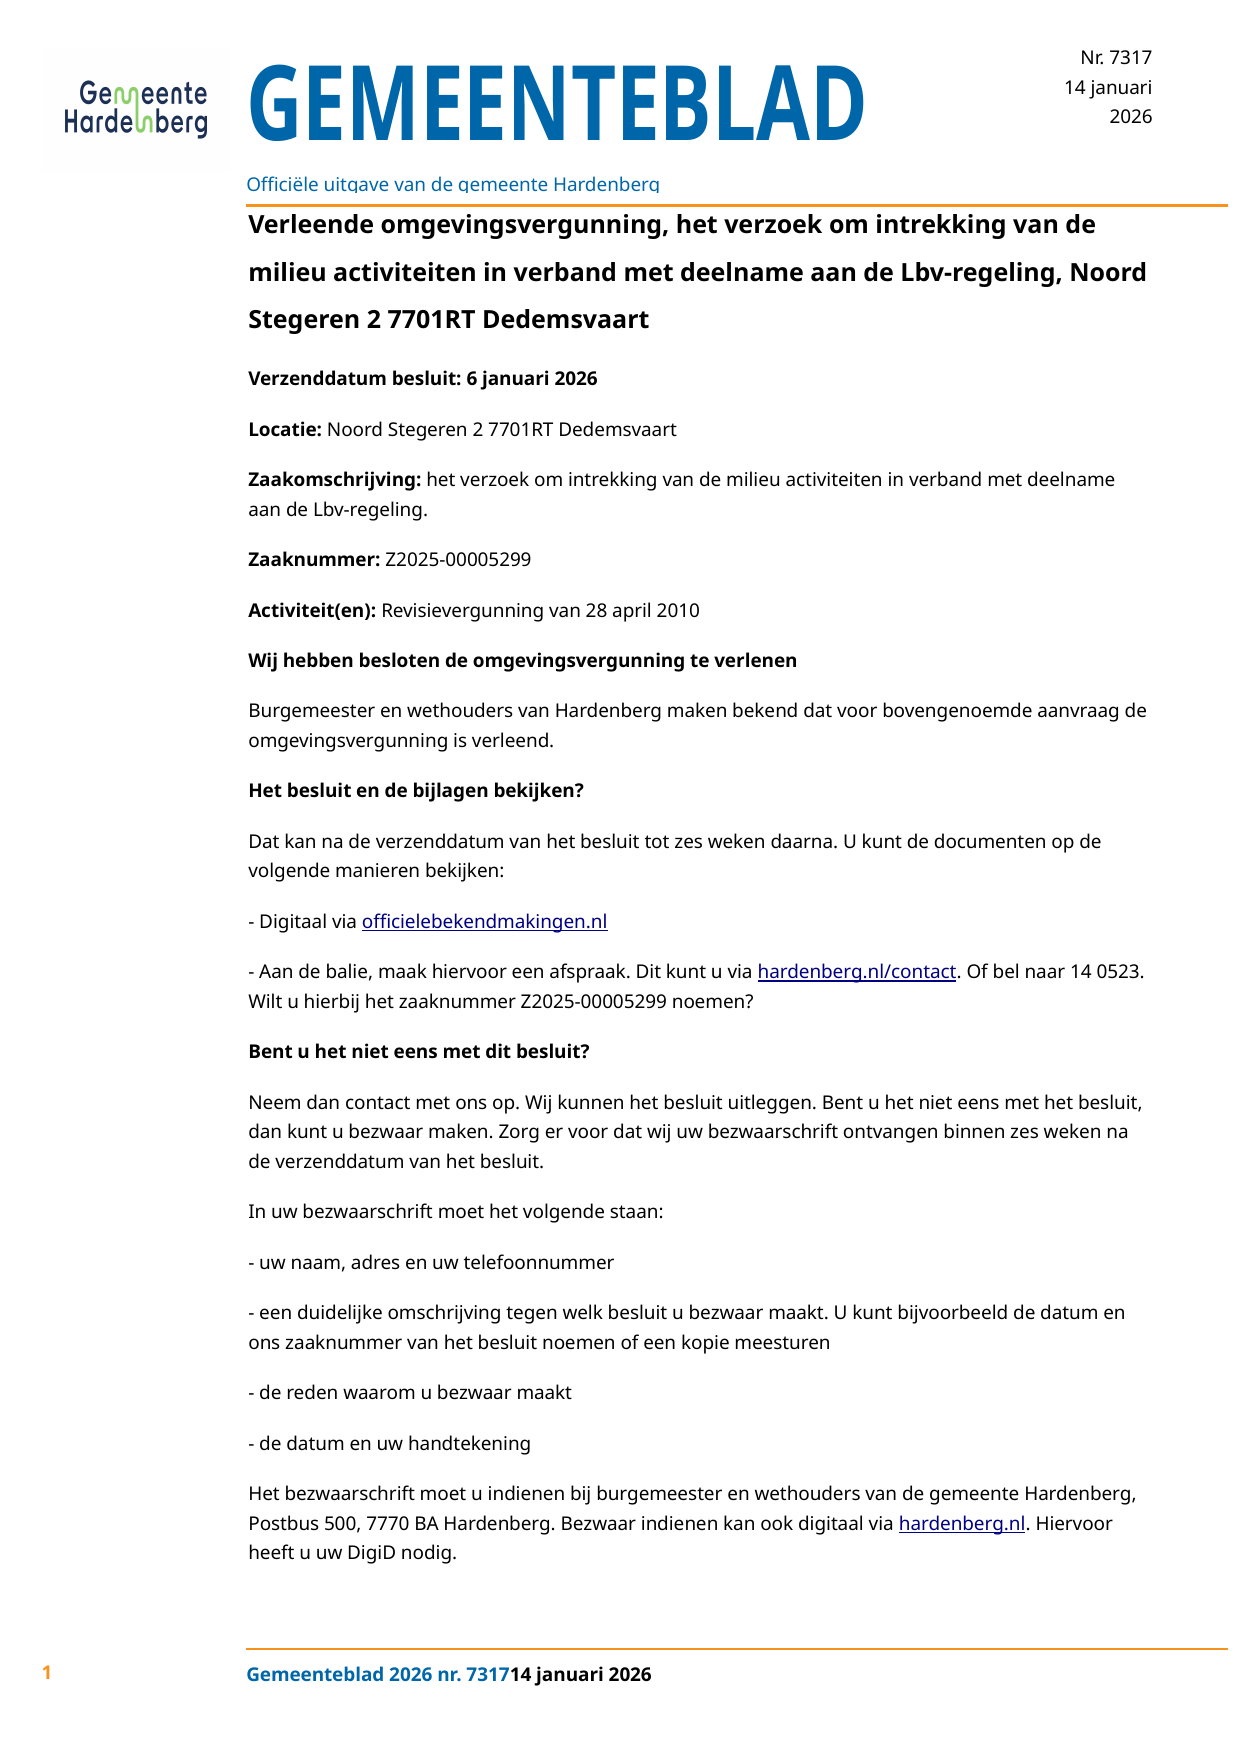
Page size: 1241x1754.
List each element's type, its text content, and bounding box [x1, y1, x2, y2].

text Bent u het niet eens met dit besluit? [248, 1038, 1152, 1064]
text Neem dan contact met ons op. Wij kunnen het besluit uitleggen. Bent u het niet eens met het besluit, dan kunt u bezwaar maken. Zorg er voor dat wij uw bezwaarschrift ontvangen binnen zes weken na de verzenddatum van het besluit. [248, 1089, 1152, 1174]
text Activiteit(en): Revisievergunning van 28 april 2010 [248, 597, 1152, 622]
text Burgemeester en wethouders van Hardenberg maken bekend dat voor bovengenoemde aanvraag de omgevingsvergunning is verleend. [248, 698, 1152, 753]
text Verzenddatum besluit: 6 januari 2026 [248, 366, 1152, 391]
text - de datum en uw handtekening [248, 1430, 1152, 1455]
text Locatie: Noord Stegeren 2 7701RT Dedemsvaart [248, 416, 1152, 442]
text - de reden waarom u bezwaar maakt [248, 1379, 1152, 1405]
picture [41, 47, 231, 172]
text - Aan de balie, maak hiervoor een afspraak. Dit kunt u via hardenberg.nl/contact. Of bel naar 14 0523. Wilt u hierbij het zaaknummer Z2025-00005299 noemen? [248, 958, 1152, 1014]
text Het bezwaarschrift moet u indienen bij burgemeester en wethouders van de gemeente Hardenberg, Postbus 500, 7770 BA Hardenberg. Bezwaar indienen kan ook digitaal via hardenberg.nl. Hiervoor heeft u uw DigiD nodig. [248, 1480, 1152, 1565]
text Wij hebben besloten de omgevingsvergunning te verlenen [248, 647, 1152, 673]
text - Digitaal via officielebekendmakingen.nl [248, 908, 1152, 934]
text Verleende omgevingsvergunning, het verzoek om intrekking van de milieu activiteiten in verband met deelname aan de Lbv-regeling, Noord Stegeren 2 7701RT Dedemsvaart [248, 207, 1152, 336]
text - een duidelijke omschrijving tegen welk besluit u bezwaar maakt. U kunt bijvoorbeeld de datum en ons zaaknummer van het besluit noemen of een kopie meesturen [248, 1299, 1152, 1354]
text Zaakomschrijving: het verzoek om intrekking van de milieu activiteiten in verband met deelname aan de Lbv-regeling. [248, 466, 1152, 522]
text Het besluit en de bijlagen bekijken? [248, 778, 1152, 803]
text Dat kan na de verzenddatum van het besluit tot zes weken daarna. U kunt de documenten op de volgende manieren bekijken: [248, 828, 1152, 883]
text - uw naam, adres en uw telefoonnummer [248, 1249, 1152, 1274]
text Zaaknummer: Z2025-00005299 [248, 546, 1152, 572]
text In uw bezwaarschrift moet het volgende staan: [248, 1198, 1152, 1224]
